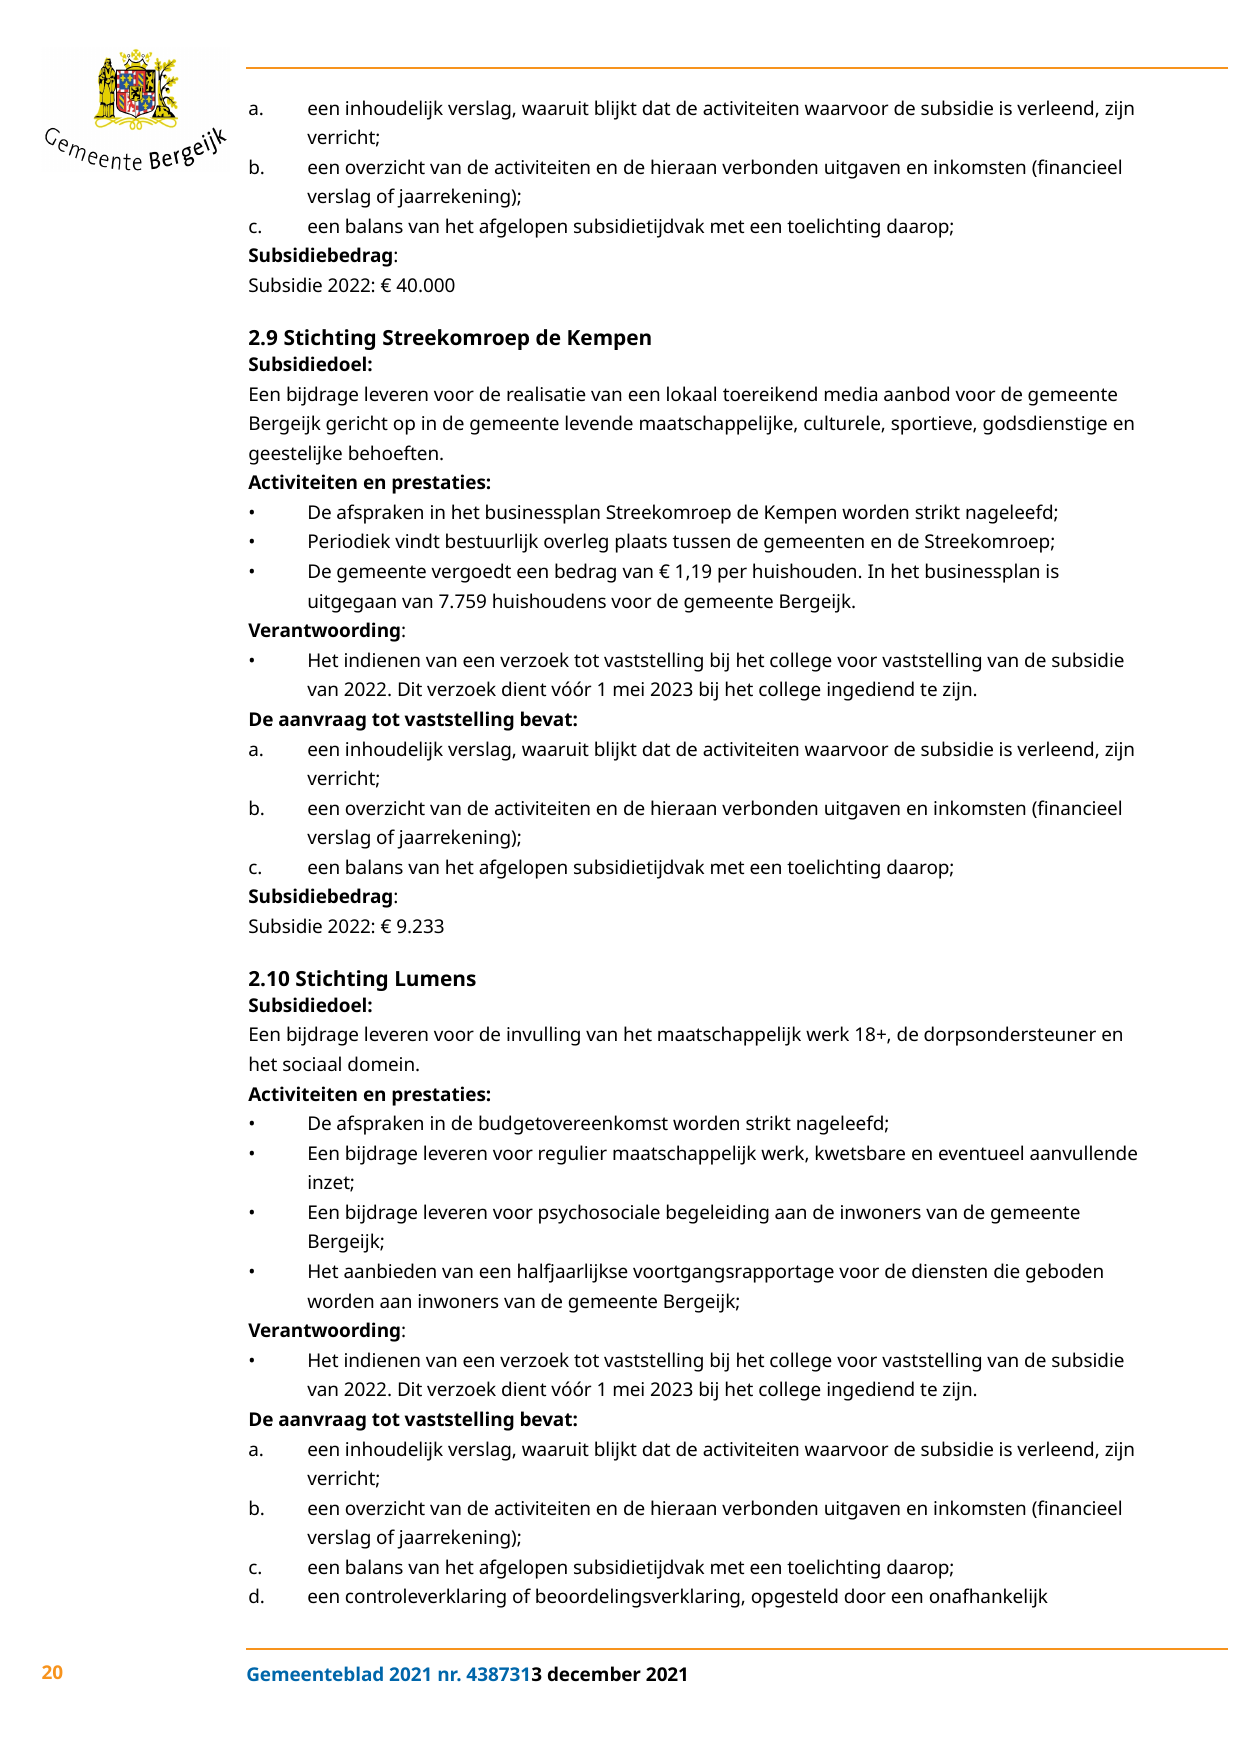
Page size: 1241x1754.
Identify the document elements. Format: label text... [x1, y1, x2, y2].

text De aanvraag tot vaststelling bevat: [248, 1406, 1152, 1432]
text Subsidiebedrag: [248, 243, 1152, 268]
list een balans van het afgelopen subsidietijdvak met een toelichting daarop; [248, 213, 1152, 239]
text Verantwoording: [248, 1317, 1152, 1343]
list Het indienen van een verzoek tot vaststelling bij het college voor vaststelling van de subsidie van 2022. Dit verzoek dient vóór 1 mei 2023 bij het college ingediend te zijn. [248, 1347, 1152, 1402]
list De gemeente vergoedt een bedrag van € 1,19 per huishouden. In het businessplan is uitgegaan van 7.759 huishoudens voor de gemeente Bergeijk. [248, 558, 1152, 613]
list een inhoudelijk verslag, waaruit blijkt dat de activiteiten waarvoor de subsidie is verleend, zijn verricht; [248, 736, 1152, 791]
list Een bijdrage leveren voor psychosociale begeleiding aan de inwoners van de gemeente Bergeijk; [248, 1199, 1152, 1254]
text Subsidiedoel: [248, 992, 1152, 1018]
list een overzicht van de activiteiten en de hieraan verbonden uitgaven en inkomsten (financieel verslag of jaarrekening); [248, 795, 1152, 850]
list een balans van het afgelopen subsidietijdvak met een toelichting daarop; [248, 854, 1152, 880]
list Het aanbieden van een halfjaarlijkse voortgangsrapportage voor de diensten die geboden worden aan inwoners van de gemeente Bergeijk; [248, 1258, 1152, 1314]
list een inhoudelijk verslag, waaruit blijkt dat de activiteiten waarvoor de subsidie is verleend, zijn verricht; [248, 1436, 1152, 1491]
text Verantwoording: [248, 617, 1152, 643]
list Periodiek vindt bestuurlijk overleg plaats tussen de gemeenten en de Streekomroep; [248, 529, 1152, 554]
text Subsidie 2022: € 40.000 [248, 272, 1152, 298]
text Subsidiedoel: [248, 351, 1152, 377]
picture [41, 47, 231, 172]
list een overzicht van de activiteiten en de hieraan verbonden uitgaven en inkomsten (financieel verslag of jaarrekening); [248, 1495, 1152, 1550]
list een overzicht van de activiteiten en de hieraan verbonden uitgaven en inkomsten (financieel verslag of jaarrekening); [248, 154, 1152, 209]
list Een bijdrage leveren voor regulier maatschappelijk werk, kwetsbare en eventueel aanvullende inzet; [248, 1140, 1152, 1195]
text Activiteiten en prestaties: [248, 1081, 1152, 1107]
text Subsidiebedrag: [248, 884, 1152, 909]
list een inhoudelijk verslag, waaruit blijkt dat de activiteiten waarvoor de subsidie is verleend, zijn verricht; [248, 95, 1152, 150]
list De afspraken in het businessplan Streekomroep de Kempen worden strikt nageleefd; [248, 499, 1152, 525]
list een controleverklaring of beoordelingsverklaring, opgesteld door een onafhankelijk [248, 1584, 1152, 1609]
list Het indienen van een verzoek tot vaststelling bij het college voor vaststelling van de subsidie van 2022. Dit verzoek dient vóór 1 mei 2023 bij het college ingediend te zijn. [248, 647, 1152, 702]
text Een bijdrage leveren voor de invulling van het maatschappelijk werk 18+, de dorpsondersteuner en het sociaal domein. [248, 1022, 1152, 1077]
text De aanvraag tot vaststelling bevat: [248, 706, 1152, 732]
text Activiteiten en prestaties: [248, 469, 1152, 495]
text Subsidie 2022: € 9.233 [248, 913, 1152, 939]
text 2.9 Stichting Streekomroep de Kempen [248, 323, 1152, 351]
text Een bijdrage leveren voor de realisatie van een lokaal toereikend media aanbod voor de gemeente Bergeijk gericht op in de gemeente levende maatschappelijke, culturele, sportieve, godsdienstige en geestelijke behoeften. [248, 381, 1152, 466]
list een balans van het afgelopen subsidietijdvak met een toelichting daarop; [248, 1554, 1152, 1580]
text 2.10 Stichting Lumens [248, 964, 1152, 992]
list De afspraken in de budgetovereenkomst worden strikt nageleefd; [248, 1110, 1152, 1136]
